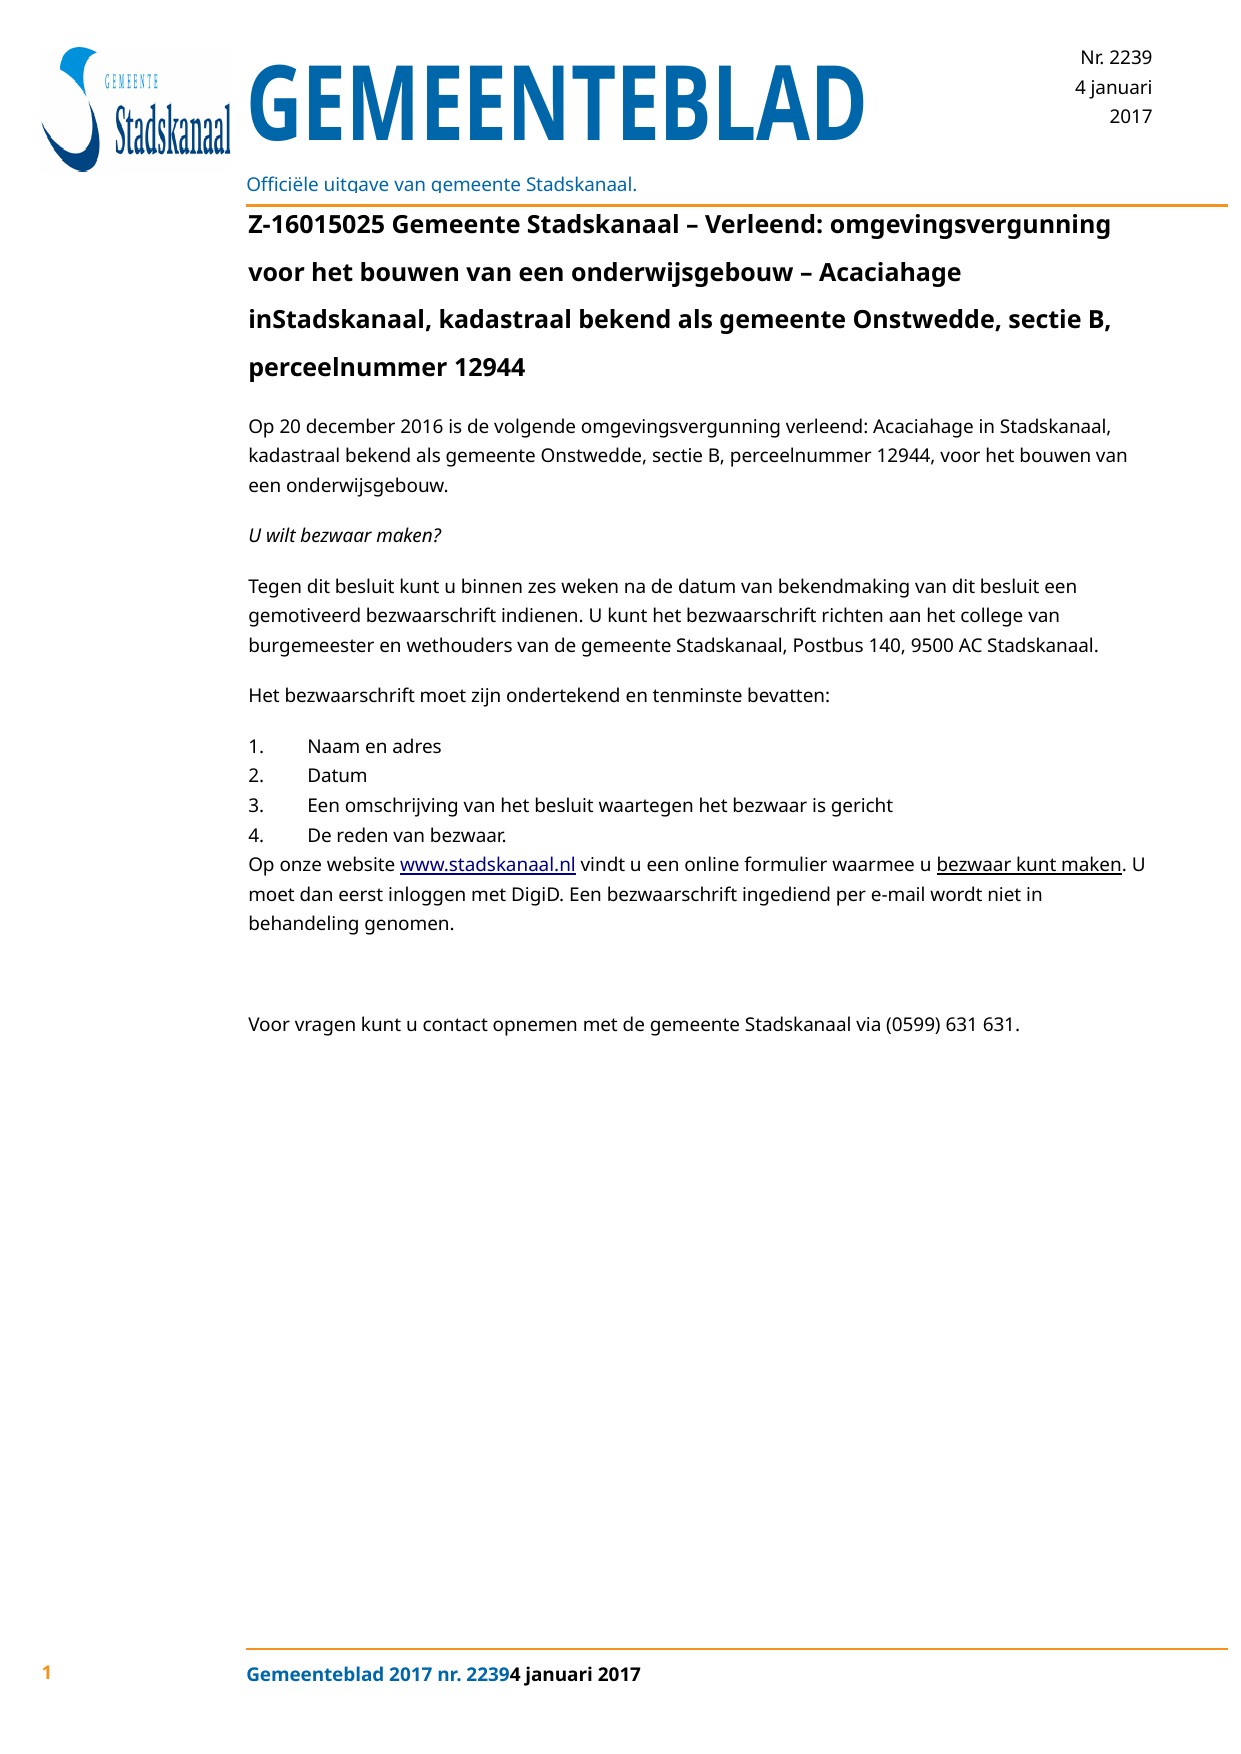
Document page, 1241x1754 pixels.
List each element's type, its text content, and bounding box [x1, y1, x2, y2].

text Het bezwaarschrift moet zijn ondertekend en tenminste bevatten: [248, 683, 1152, 708]
text U wilt bezwaar maken? [248, 523, 1152, 548]
text Op 20 december 2016 is de volgende omgevingsvergunning verleend: Acaciahage in Stadskanaal, kadastraal bekend als gemeente Onstwedde, sectie B, perceelnummer 12944, voor het bouwen van een onderwijsgebouw. [248, 413, 1152, 498]
text Z-16015025 Gemeente Stadskanaal – Verleend: omgevingsvergunning voor het bouwen van een onderwijsgebouw – Acaciahage inStadskanaal, kadastraal bekend als gemeente Onstwedde, sectie B, perceelnummer 12944 [248, 207, 1152, 384]
list Datum [248, 763, 1152, 788]
list Naam en adres [248, 733, 1152, 759]
list Een omschrijving van het besluit waartegen het bezwaar is gericht [248, 792, 1152, 818]
text Op onze website www.stadskanaal.nl vindt u een online formulier waarmee u bezwaar kunt maken. U moet dan eerst inloggen met DigiD. Een bezwaarschrift ingediend per e-mail wordt niet in behandeling genomen. [248, 851, 1152, 936]
text Tegen dit besluit kunt u binnen zes weken na de datum van bekendmaking van dit besluit een gemotiveerd bezwaarschrift indienen. U kunt het bezwaarschrift richten aan het college van burgemeester en wethouders van de gemeente Stadskanaal, Postbus 140, 9500 AC Stadskanaal. [248, 573, 1152, 658]
text Voor vragen kunt u contact opnemen met de gemeente Stadskanaal via (0599) 631 631. [248, 1011, 1152, 1037]
picture [41, 47, 231, 172]
list De reden van bezwaar. [248, 822, 1152, 848]
